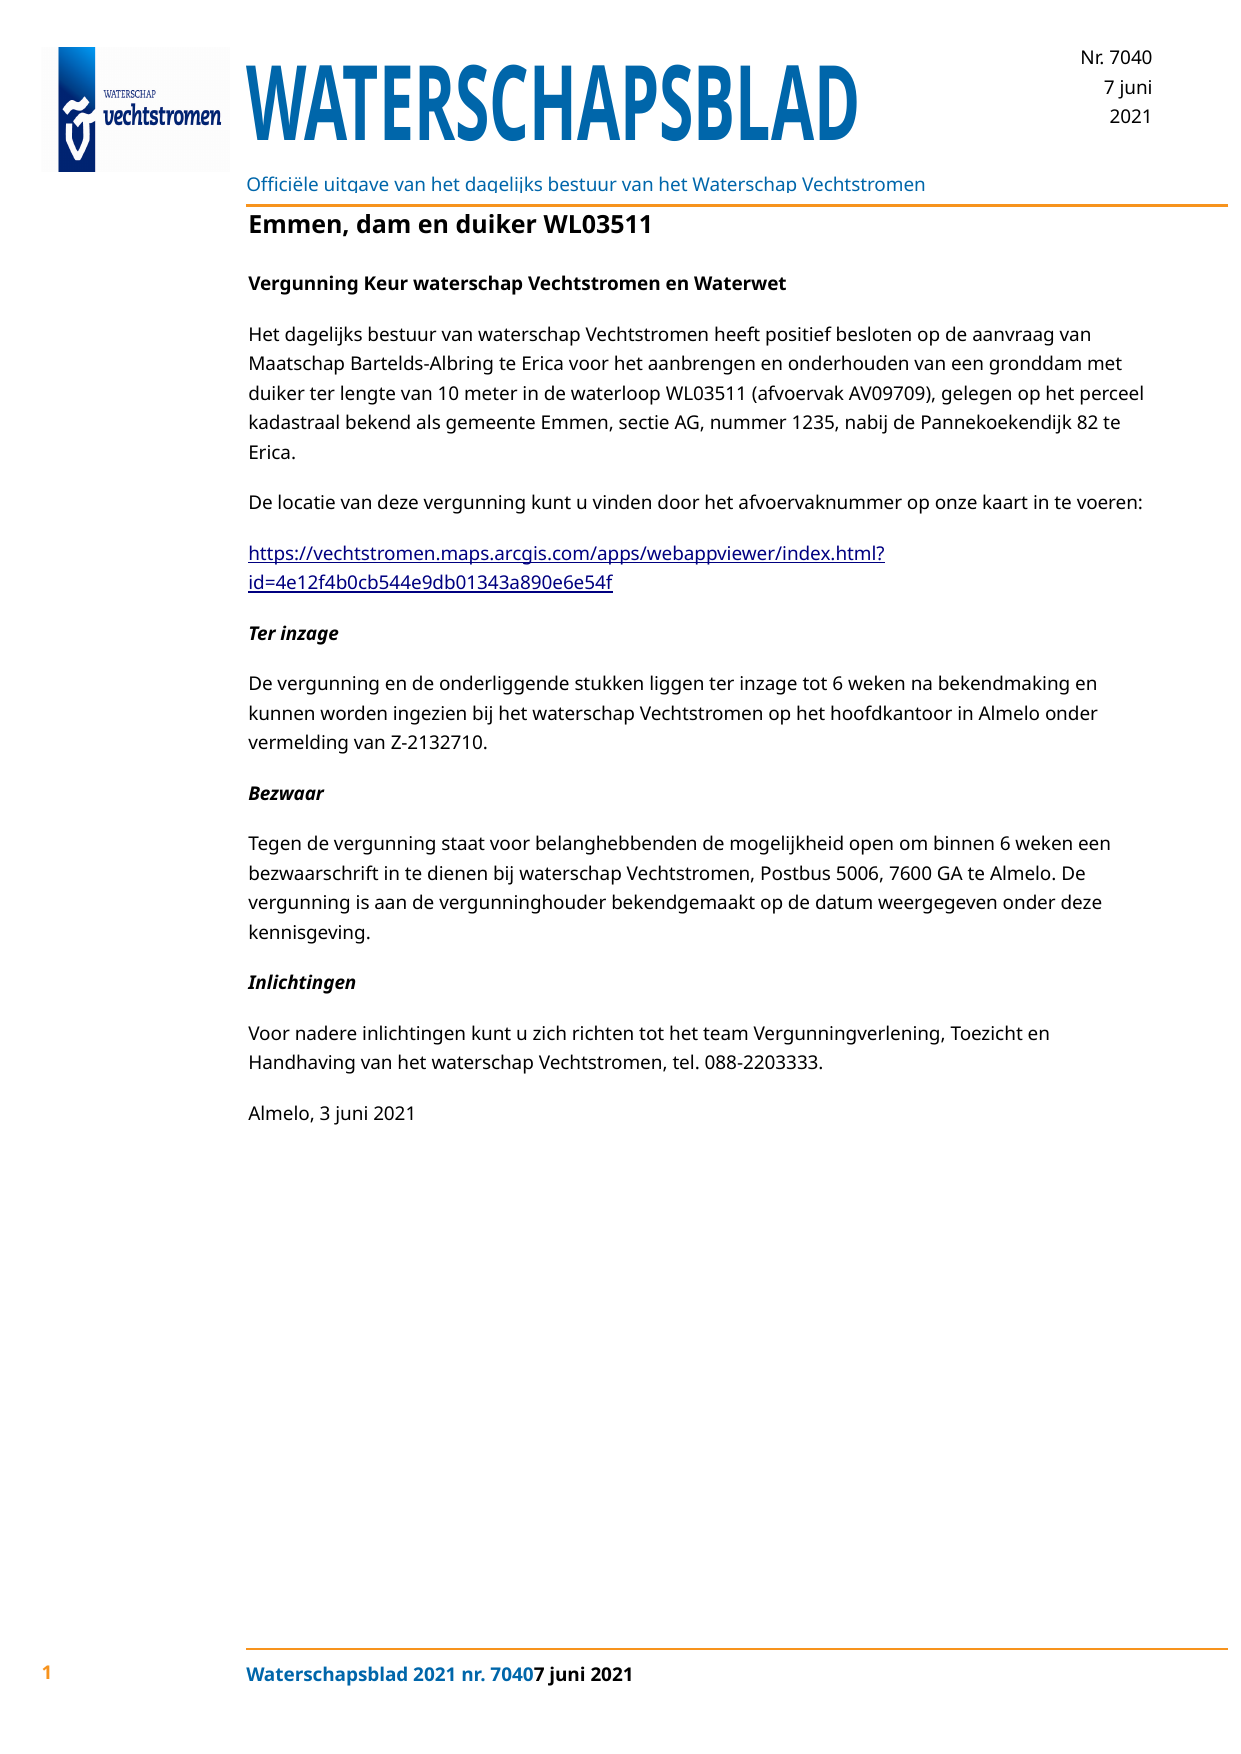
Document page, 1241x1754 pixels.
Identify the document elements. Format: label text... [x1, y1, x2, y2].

text Tegen de vergunning staat voor belanghebbenden de mogelijkheid open om binnen 6 weken een bezwaarschrift in te dienen bij waterschap Vechtstromen, Postbus 5006, 7600 GA te Almelo. De vergunning is aan de vergunninghouder bekendgemaakt op de datum weergegeven onder deze kennisgeving. [248, 830, 1152, 945]
text Het dagelijks bestuur van waterschap Vechtstromen heeft positief besloten op de aanvraag van Maatschap Bartelds-Albring te Erica voor het aanbrengen en onderhouden van een gronddam met duiker ter lengte van 10 meter in de waterloop WL03511 (afvoervak AV09709), gelegen op het perceel kadastraal bekend als gemeente Emmen, sectie AG, nummer 1235, nabij de Pannekoekendijk 82 te Erica. [248, 321, 1152, 465]
text Almelo, 3 juni 2021 [248, 1100, 1152, 1126]
text Bezwaar [248, 780, 1152, 806]
text Inlichtingen [248, 969, 1152, 995]
picture [41, 47, 231, 172]
text https://vechtstromen.maps.arcgis.com/apps/webappviewer/index.html?id=4e12f4b0cb544e9db01343a890e6e54f [248, 540, 1152, 595]
text Ter inzage [248, 620, 1152, 646]
text Voor nadere inlichtingen kunt u zich richten tot het team Vergunningverlening, Toezicht en Handhaving van het waterschap Vechtstromen, tel. 088-2203333. [248, 1020, 1152, 1075]
text De locatie van deze vergunning kunt u vinden door het afvoervaknummer op onze kaart in te voeren: [248, 489, 1152, 515]
text De vergunning en de onderliggende stukken liggen ter inzage tot 6 weken na bekendmaking en kunnen worden ingezien bij het waterschap Vechtstromen op het hoofdkantoor in Almelo onder vermelding van Z-2132710. [248, 670, 1152, 755]
text Vergunning Keur waterschap Vechtstromen en Waterwet [248, 270, 1152, 296]
text Emmen, dam en duiker WL03511 [248, 207, 1152, 241]
